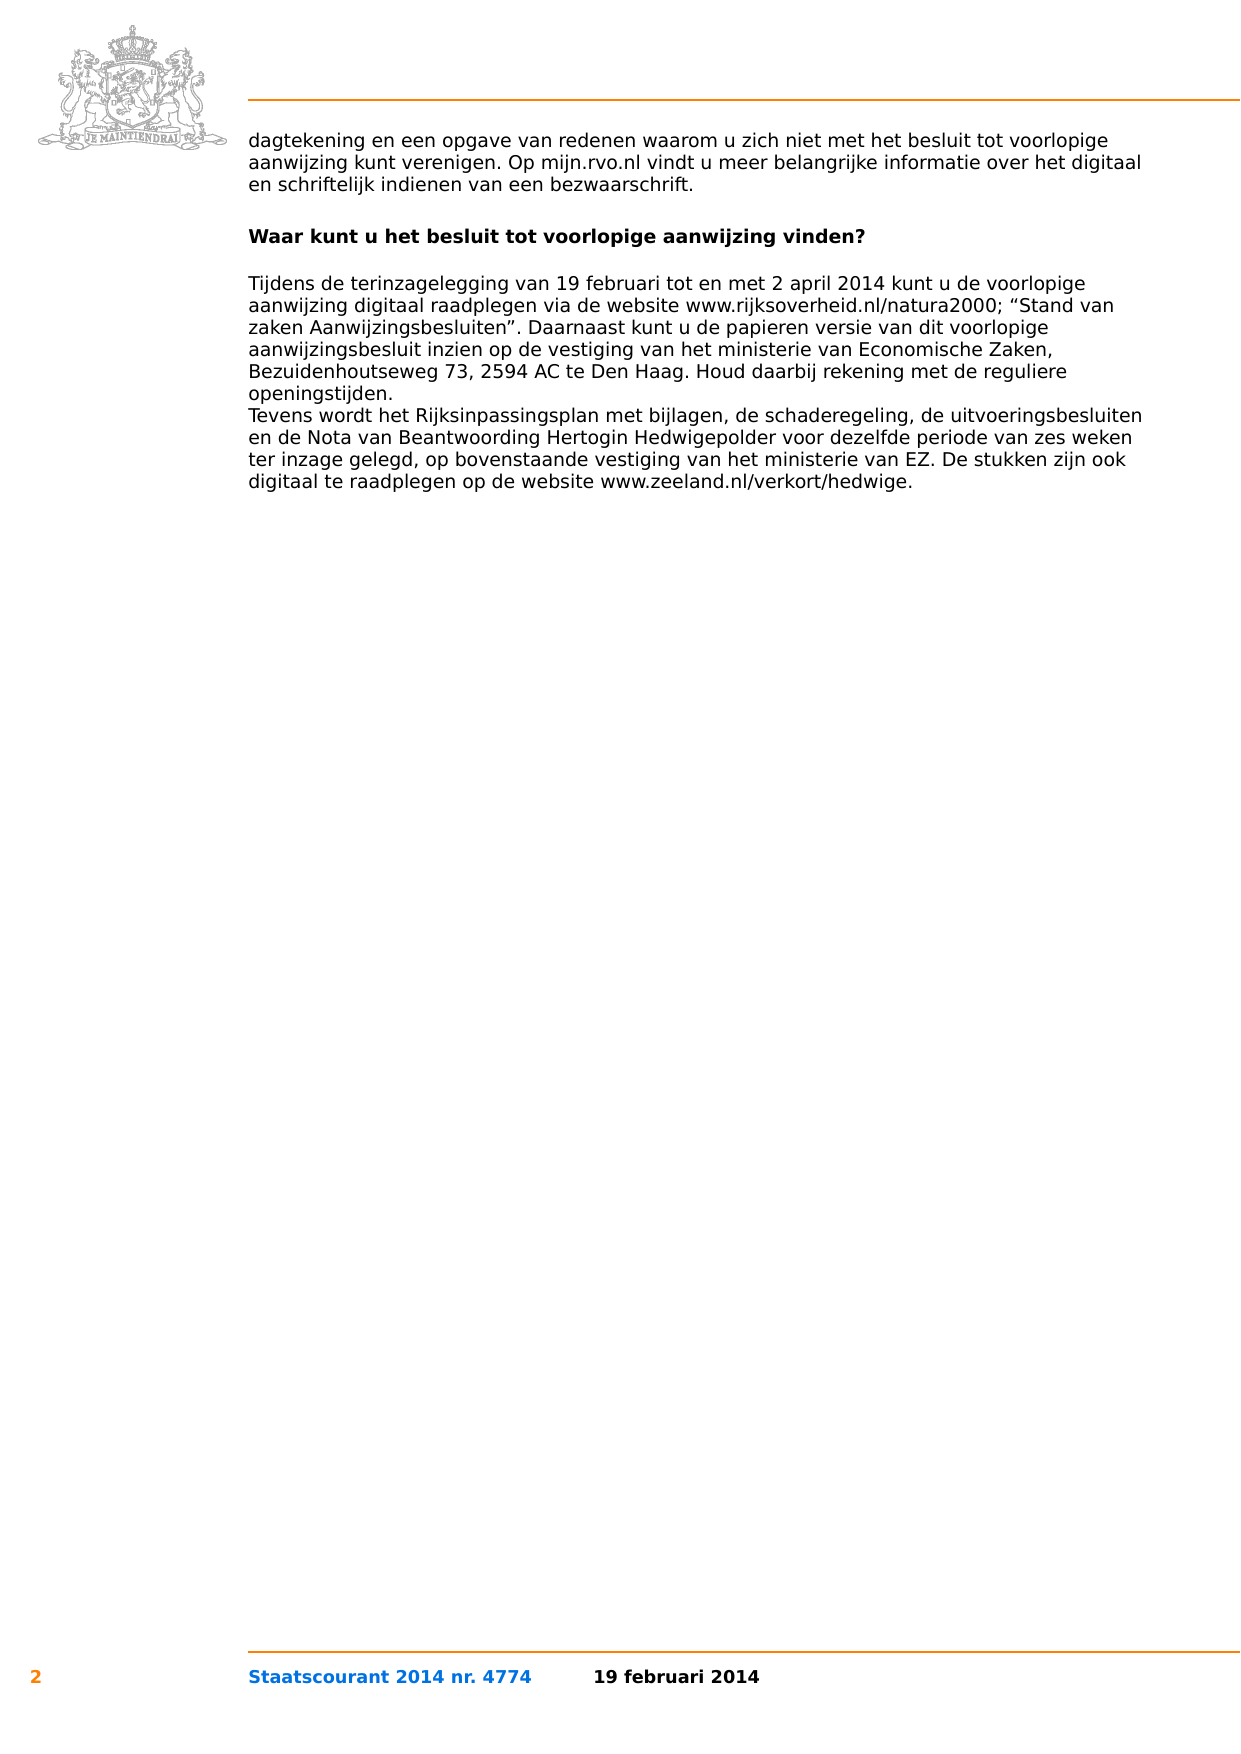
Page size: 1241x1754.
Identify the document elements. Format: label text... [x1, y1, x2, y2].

text Tevens wordt het Rijksinpassingsplan met bijlagen, de schaderegeling, de uitvoeringsbesluiten en de Nota van Beantwoording Hertogin Hedwigepolder voor dezelfde periode van zes weken ter inzage gelegd, op bovenstaande vestiging van het ministerie van EZ. De stukken zijn ook digitaal te raadplegen op de website www.zeeland.nl/verkort/hedwige. [248, 405, 1163, 493]
text Tijdens de terinzagelegging van 19 februari tot en met 2 april 2014 kunt u de voorlopige aanwijzing digitaal raadplegen via de website www.rijksoverheid.nl/natura2000; “Stand van zaken Aanwijzingsbesluiten”. Daarnaast kunt u de papieren versie van dit voorlopige aanwijzingsbesluit inzien op de vestiging van het ministerie van Economische Zaken, Bezuidenhoutseweg 73, 2594 AC te Den Haag. Houd daarbij rekening met de reguliere openingstijden. [248, 273, 1163, 405]
picture [38, 25, 227, 150]
subtitle Waar kunt u het besluit tot voorlopige aanwijzing vinden? [248, 226, 1163, 248]
text dagtekening en een opgave van redenen waarom u zich niet met het besluit tot voorlopige aanwijzing kunt verenigen. Op mijn.rvo.nl vindt u meer belangrijke informatie over het digitaal en schriftelijk indienen van een bezwaarschrift. [248, 130, 1163, 196]
